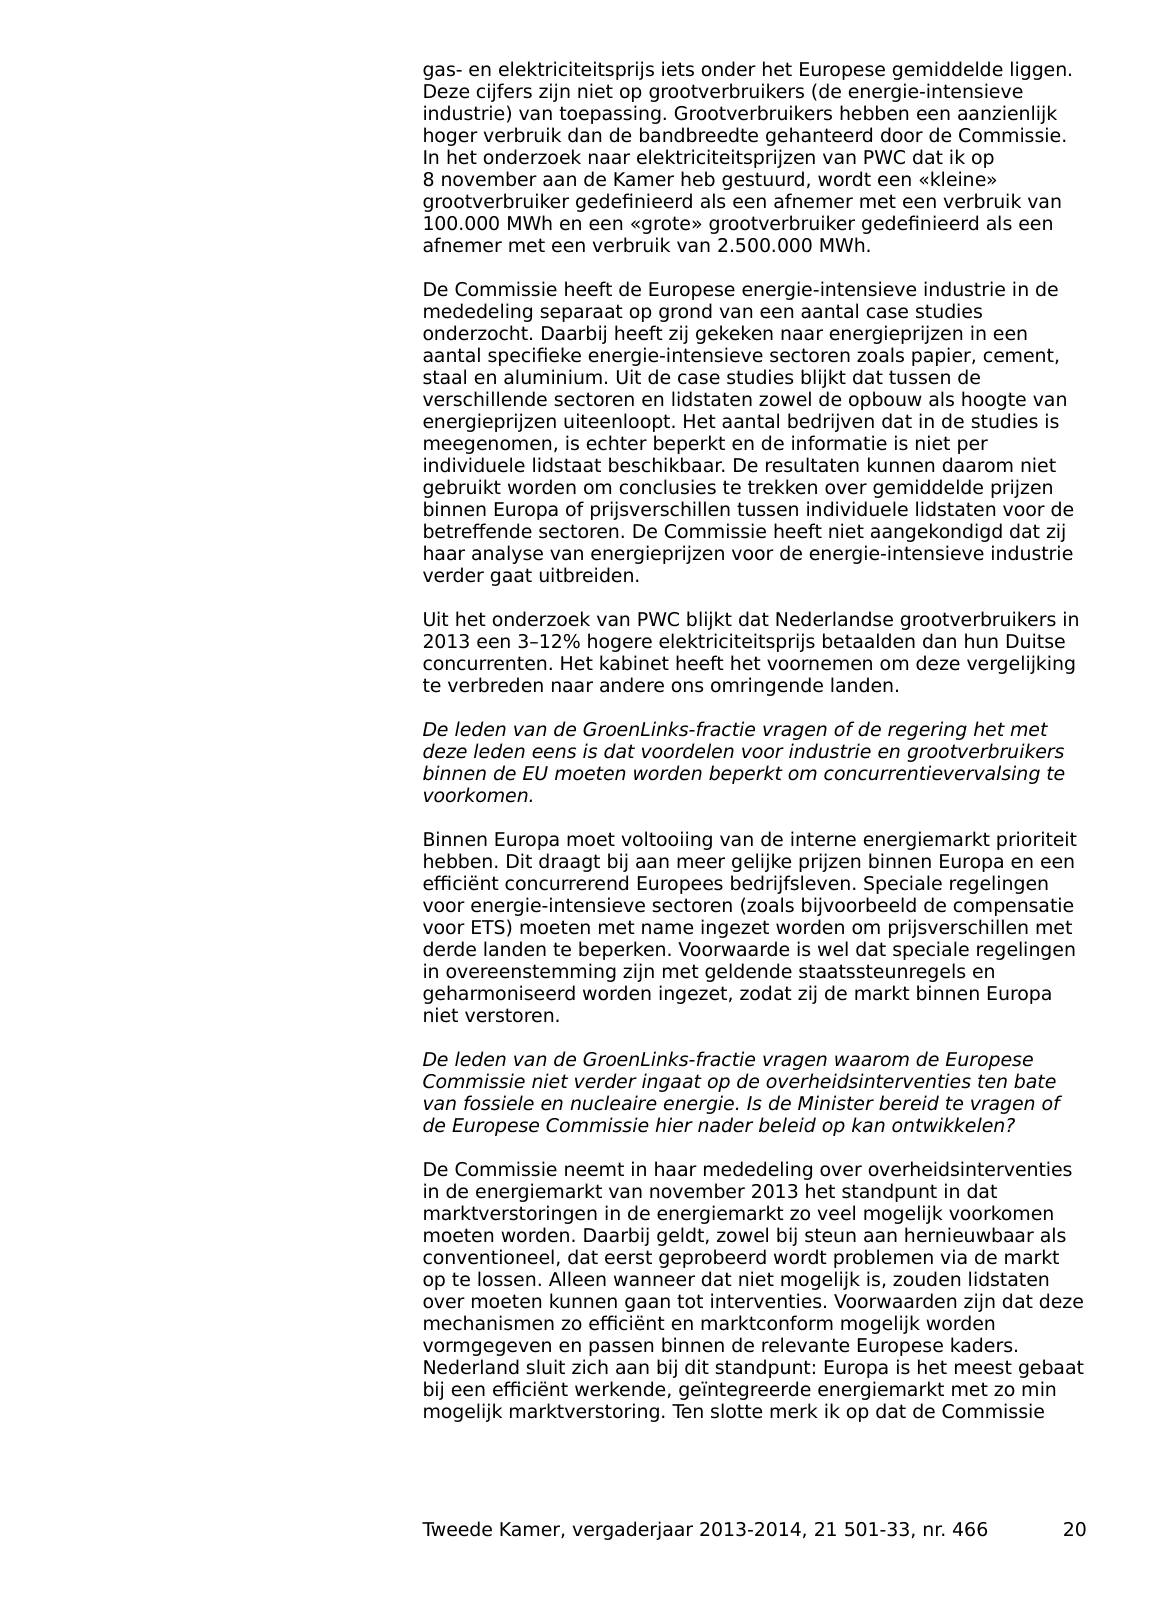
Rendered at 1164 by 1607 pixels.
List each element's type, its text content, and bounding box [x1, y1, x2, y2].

text Binnen Europa moet voltooiing van de interne energiemarkt prioriteit hebben. Dit draagt bij aan meer gelijke prijzen binnen Europa en een efficiënt concurrerend Europees bedrijfsleven. Speciale regelingen voor energie-intensieve sectoren (zoals bijvoorbeeld de compensatie voor ETS) moeten met name ingezet worden om prijsverschillen met derde landen te beperken. Voorwaarde is wel dat speciale regelingen in overeenstemming zijn met geldende staatssteunregels en geharmoniseerd worden ingezet, zodat zij de markt binnen Europa niet verstoren. [422, 829, 1087, 1027]
text gas- en elektriciteitsprijs iets onder het Europese gemiddelde liggen. Deze cijfers zijn niet op grootverbruikers (de energie-intensieve industrie) van toepassing. Grootverbruikers hebben een aanzienlijk hoger verbruik dan de bandbreedte gehanteerd door de Commissie. In het onderzoek naar elektriciteitsprijzen van PWC dat ik op 8 november aan de Kamer heb gestuurd, wordt een «kleine» grootverbruiker gedefinieerd als een afnemer met een verbruik van 100.000 MWh en een «grote» grootverbruiker gedefinieerd als een afnemer met een verbruik van 2.500.000 MWh. [422, 59, 1087, 257]
text Uit het onderzoek van PWC blijkt dat Nederlandse grootverbruikers in 2013 een 3–12% hogere elektriciteitsprijs betaalden dan hun Duitse concurrenten. Het kabinet heeft het voornemen om deze vergelijking te verbreden naar andere ons omringende landen. [422, 609, 1087, 697]
text De leden van de GroenLinks-fractie vragen of de regering het met deze leden eens is dat voordelen voor industrie en grootverbruikers binnen de EU moeten worden beperkt om concurrentievervalsing te voorkomen. [422, 719, 1087, 807]
text De Commissie neemt in haar mededeling over overheidsinterventies in de energiemarkt van november 2013 het standpunt in dat marktverstoringen in de energiemarkt zo veel mogelijk voorkomen moeten worden. Daarbij geldt, zowel bij steun aan hernieuwbaar als conventioneel, dat eerst geprobeerd wordt problemen via de markt op te lossen. Alleen wanneer dat niet mogelijk is, zouden lidstaten over moeten kunnen gaan tot interventies. Voorwaarden zijn dat deze mechanismen zo efficiënt en marktconform mogelijk worden vormgegeven en passen binnen de relevante Europese kaders. Nederland sluit zich aan bij dit standpunt: Europa is het meest gebaat bij een efficiënt werkende, geïntegreerde energiemarkt met zo min mogelijk marktverstoring. Ten slotte merk ik op dat de Commissie [422, 1159, 1087, 1423]
text De Commissie heeft de Europese energie-intensieve industrie in de mededeling separaat op grond van een aantal case studies onderzocht. Daarbij heeft zij gekeken naar energieprijzen in een aantal specifieke energie-intensieve sectoren zoals papier, cement, staal en aluminium. Uit de case studies blijkt dat tussen de verschillende sectoren en lidstaten zowel de opbouw als hoogte van energieprijzen uiteenloopt. Het aantal bedrijven dat in de studies is meegenomen, is echter beperkt en de informatie is niet per individuele lidstaat beschikbaar. De resultaten kunnen daarom niet gebruikt worden om conclusies te trekken over gemiddelde prijzen binnen Europa of prijsverschillen tussen individuele lidstaten voor de betreffende sectoren. De Commissie heeft niet aangekondigd dat zij haar analyse van energieprijzen voor de energie-intensieve industrie verder gaat uitbreiden. [422, 279, 1087, 587]
subtitle De leden van de GroenLinks-fractie vragen waarom de Europese Commissie niet verder ingaat op de overheidsinterventies ten bate van fossiele en nucleaire energie. Is de Minister bereid te vragen of de Europese Commissie hier nader beleid op kan ontwikkelen? [422, 1049, 1087, 1137]
